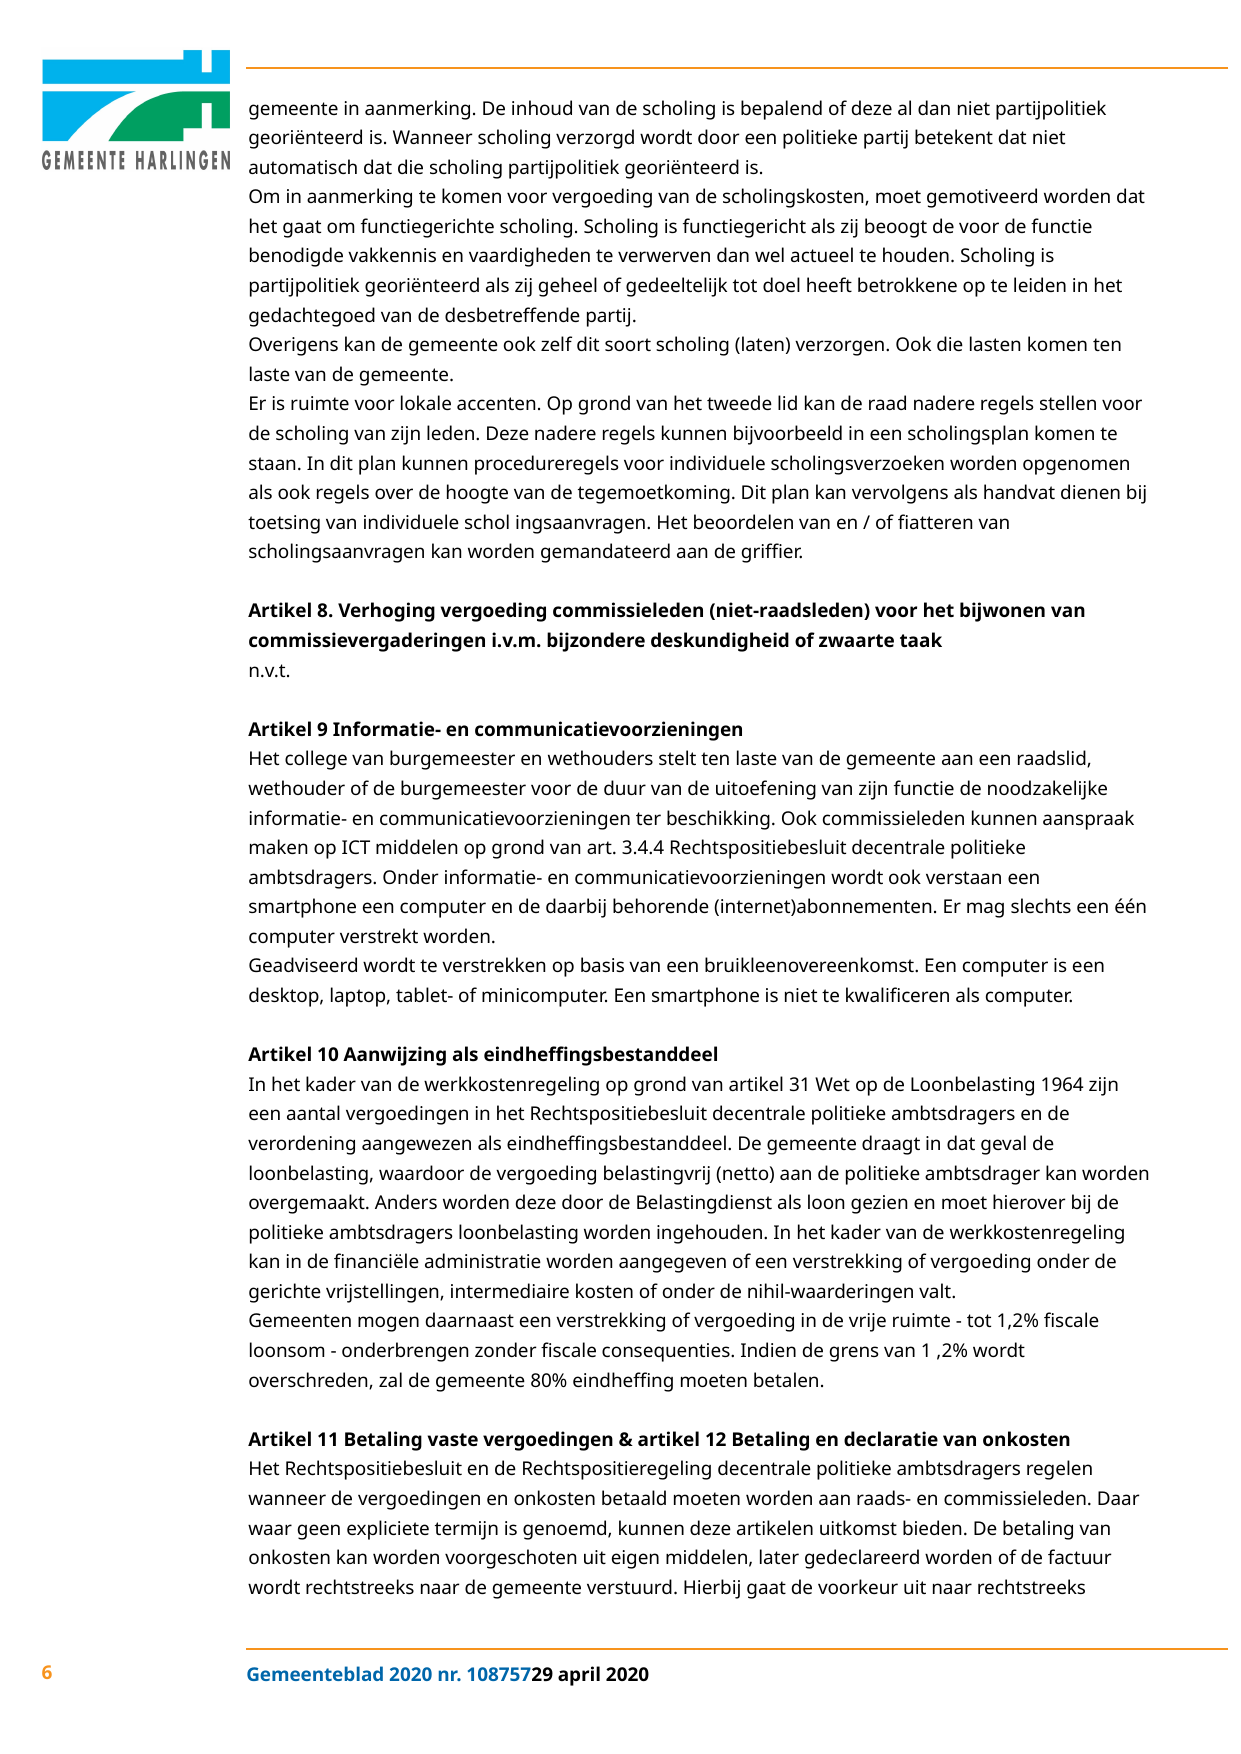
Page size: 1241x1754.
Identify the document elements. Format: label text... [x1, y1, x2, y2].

text Artikel 11 Betaling vaste vergoedingen & artikel 12 Betaling en declaratie van onkosten [248, 1426, 1152, 1452]
text Het Rechtspositiebesluit en de Rechtspositieregeling decentrale politieke ambtsdragers regelen wanneer de vergoedingen en onkosten betaald moeten worden aan raads- en commissieleden. Daar waar geen expliciete termijn is genoemd, kunnen deze artikelen uitkomst bieden. De betaling van onkosten kan worden voorgeschoten uit eigen middelen, later gedeclareerd worden of de factuur wordt rechtstreeks naar de gemeente verstuurd. Hierbij gaat de voorkeur uit naar rechtstreeks [248, 1456, 1152, 1600]
text In het kader van de werkkostenregeling op grond van artikel 31 Wet op de Loonbelasting 1964 zijn een aantal vergoedingen in het Rechtspositiebesluit decentrale politieke ambtsdragers en de verordening aangewezen als eindheffingsbestanddeel. De gemeente draagt in dat geval de loonbelasting, waardoor de vergoeding belastingvrij (netto) aan de politieke ambtsdrager kan worden overgemaakt. Anders worden deze door de Belastingdienst als loon gezien en moet hierover bij de politieke ambtsdragers loonbelasting worden ingehouden. In het kader van de werkkostenregeling kan in de financiële administratie worden aangegeven of een verstrekking of vergoeding onder de gerichte vrijstellingen, intermediaire kosten of onder de nihil-waarderingen valt. [248, 1071, 1152, 1304]
text Artikel 8. Verhoging vergoeding commissieleden (niet-raadsleden) voor het bijwonen van commissievergaderingen i.v.m. bijzondere deskundigheid of zwaarte taak [248, 598, 1152, 653]
text gemeente in aanmerking. De inhoud van de scholing is bepalend of deze al dan niet partijpolitiek georiënteerd is. Wanneer scholing verzorgd wordt door een politieke partij betekent dat niet automatisch dat die scholing partijpolitiek georiënteerd is. [248, 95, 1152, 180]
text Overigens kan de gemeente ook zelf dit soort scholing (laten) verzorgen. Ook die lasten komen ten laste van de gemeente. [248, 331, 1152, 387]
picture [41, 47, 231, 172]
text n.v.t. [248, 657, 1152, 683]
text Artikel 10 Aanwijzing als eindheffingsbestanddeel [248, 1041, 1152, 1067]
text Er is ruimte voor lokale accenten. Op grond van het tweede lid kan de raad nadere regels stellen voor de scholing van zijn leden. Deze nadere regels kunnen bijvoorbeeld in een scholingsplan komen te staan. In dit plan kunnen procedureregels voor individuele scholingsverzoeken worden opgenomen als ook regels over de hoogte van de tegemoetkoming. Dit plan kan vervolgens als handvat dienen bij toetsing van individuele schol ingsaanvragen. Het beoordelen van en / of fiatteren van scholingsaanvragen kan worden gemandateerd aan de griffier. [248, 391, 1152, 564]
text Om in aanmerking te komen voor vergoeding van de scholingskosten, moet gemotiveerd worden dat het gaat om functiegerichte scholing. Scholing is functiegericht als zij beoogt de voor de functie benodigde vakkennis en vaardigheden te verwerven dan wel actueel te houden. Scholing is partijpolitiek georiënteerd als zij geheel of gedeeltelijk tot doel heeft betrokkene op te leiden in het gedachtegoed van de desbetreffende partij. [248, 183, 1152, 328]
text Geadviseerd wordt te verstrekken op basis van een bruikleenovereenkomst. Een computer is een desktop, laptop, tablet- of minicomputer. Een smartphone is niet te kwalificeren als computer. [248, 953, 1152, 1008]
text Het college van burgemeester en wethouders stelt ten laste van de gemeente aan een raadslid, wethouder of de burgemeester voor de duur van de uitoefening van zijn functie de noodzakelijke informatie- en communicatievoorzieningen ter beschikking. Ook commissieleden kunnen aanspraak maken op ICT­ middelen op grond van art. 3.4.4 Rechtspositiebesluit decentrale politieke ambtsdragers. Onder informatie- en communicatievoorzieningen wordt ook verstaan een smartphone een computer en de daarbij behorende (internet)abonnementen. Er mag slechts een één computer verstrekt worden. [248, 746, 1152, 949]
text Gemeenten mogen daarnaast een verstrekking of vergoeding in de vrije ruimte - tot 1,2% fiscale loonsom - onderbrengen zonder fiscale consequenties. Indien de grens van 1 ,2% wordt overschreden, zal de gemeente 80% eindheffing moeten betalen. [248, 1308, 1152, 1393]
text Artikel 9 Informatie- en communicatievoorzieningen [248, 716, 1152, 742]
